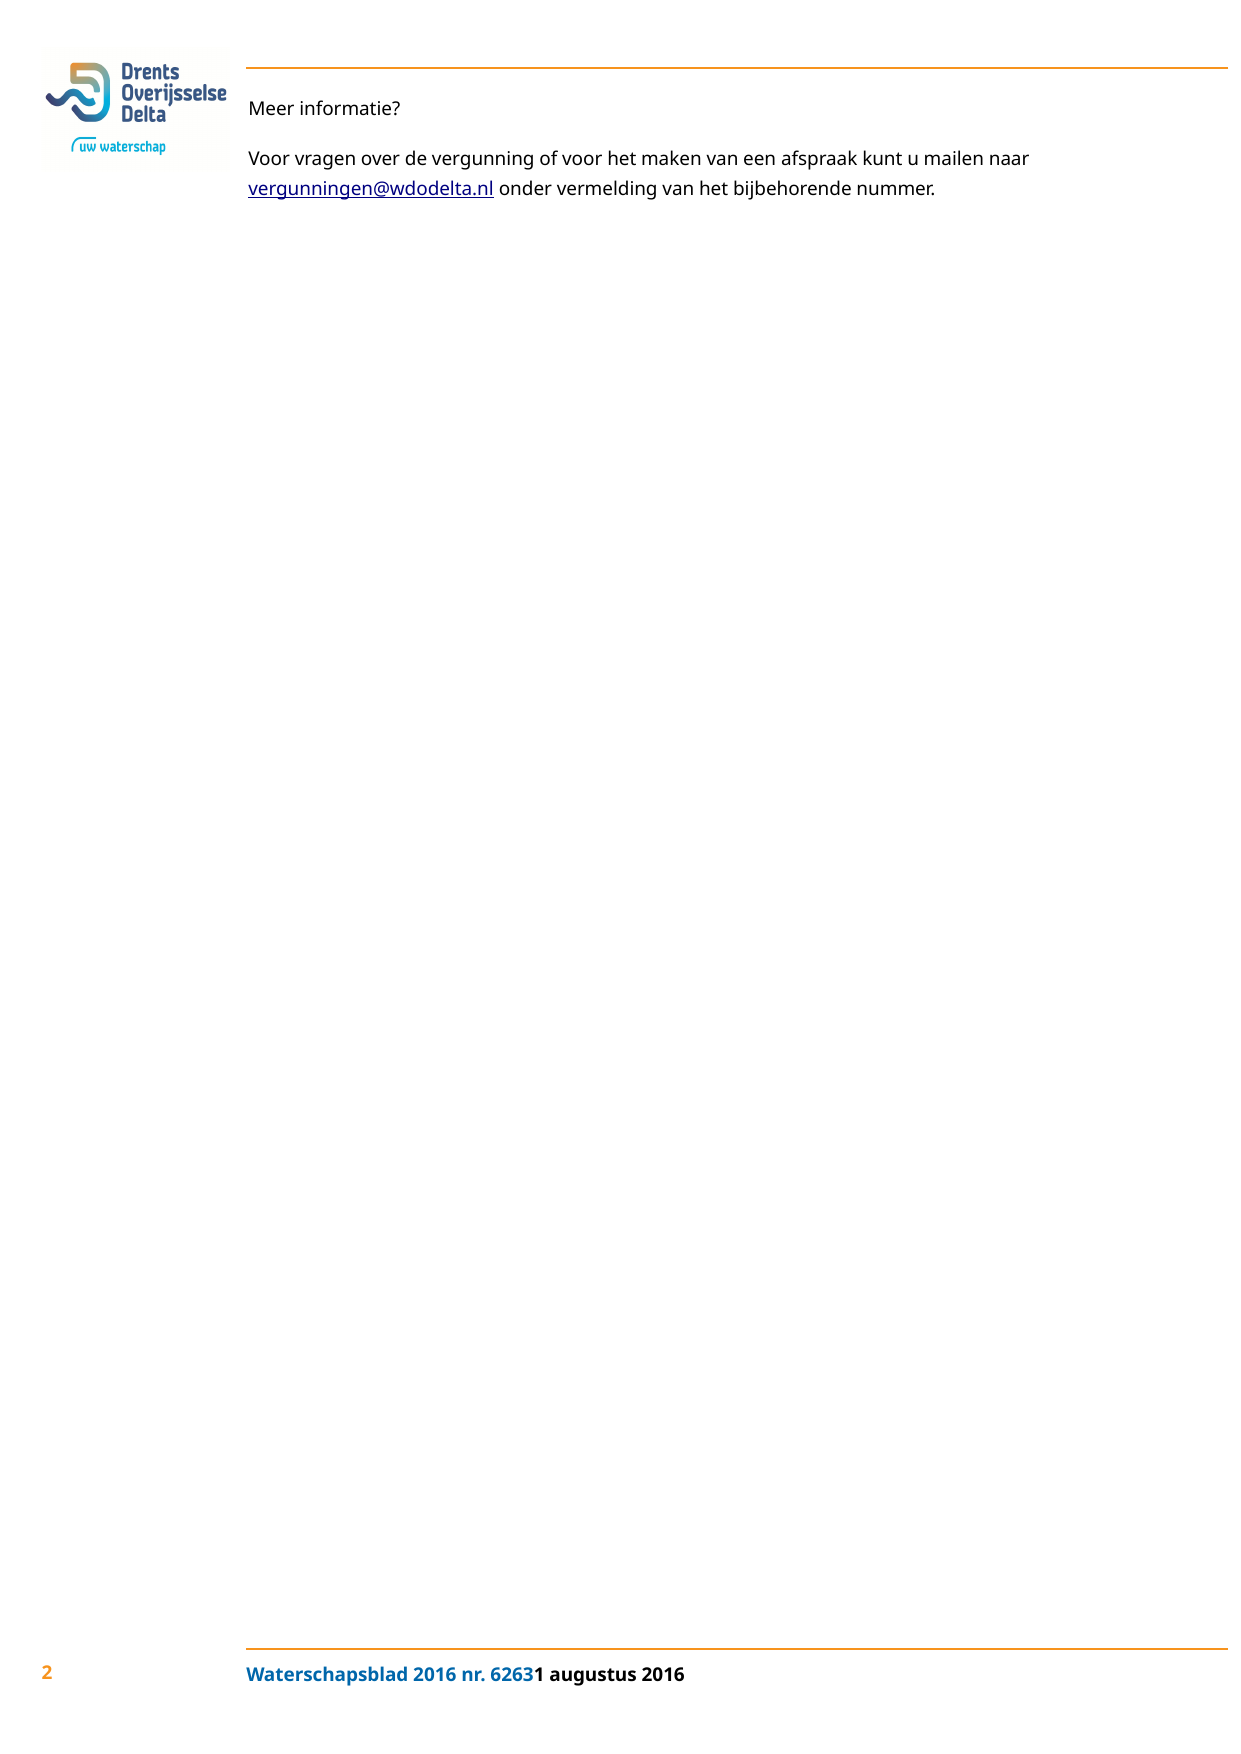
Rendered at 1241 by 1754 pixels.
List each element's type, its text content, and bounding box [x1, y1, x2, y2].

picture [41, 47, 231, 172]
text Meer informatie? [248, 95, 1152, 121]
text Voor vragen over de vergunning of voor het maken van een afspraak kunt u mailen naar vergunningen@wdodelta.nl onder vermelding van het bijbehorende nummer. [248, 145, 1152, 201]
